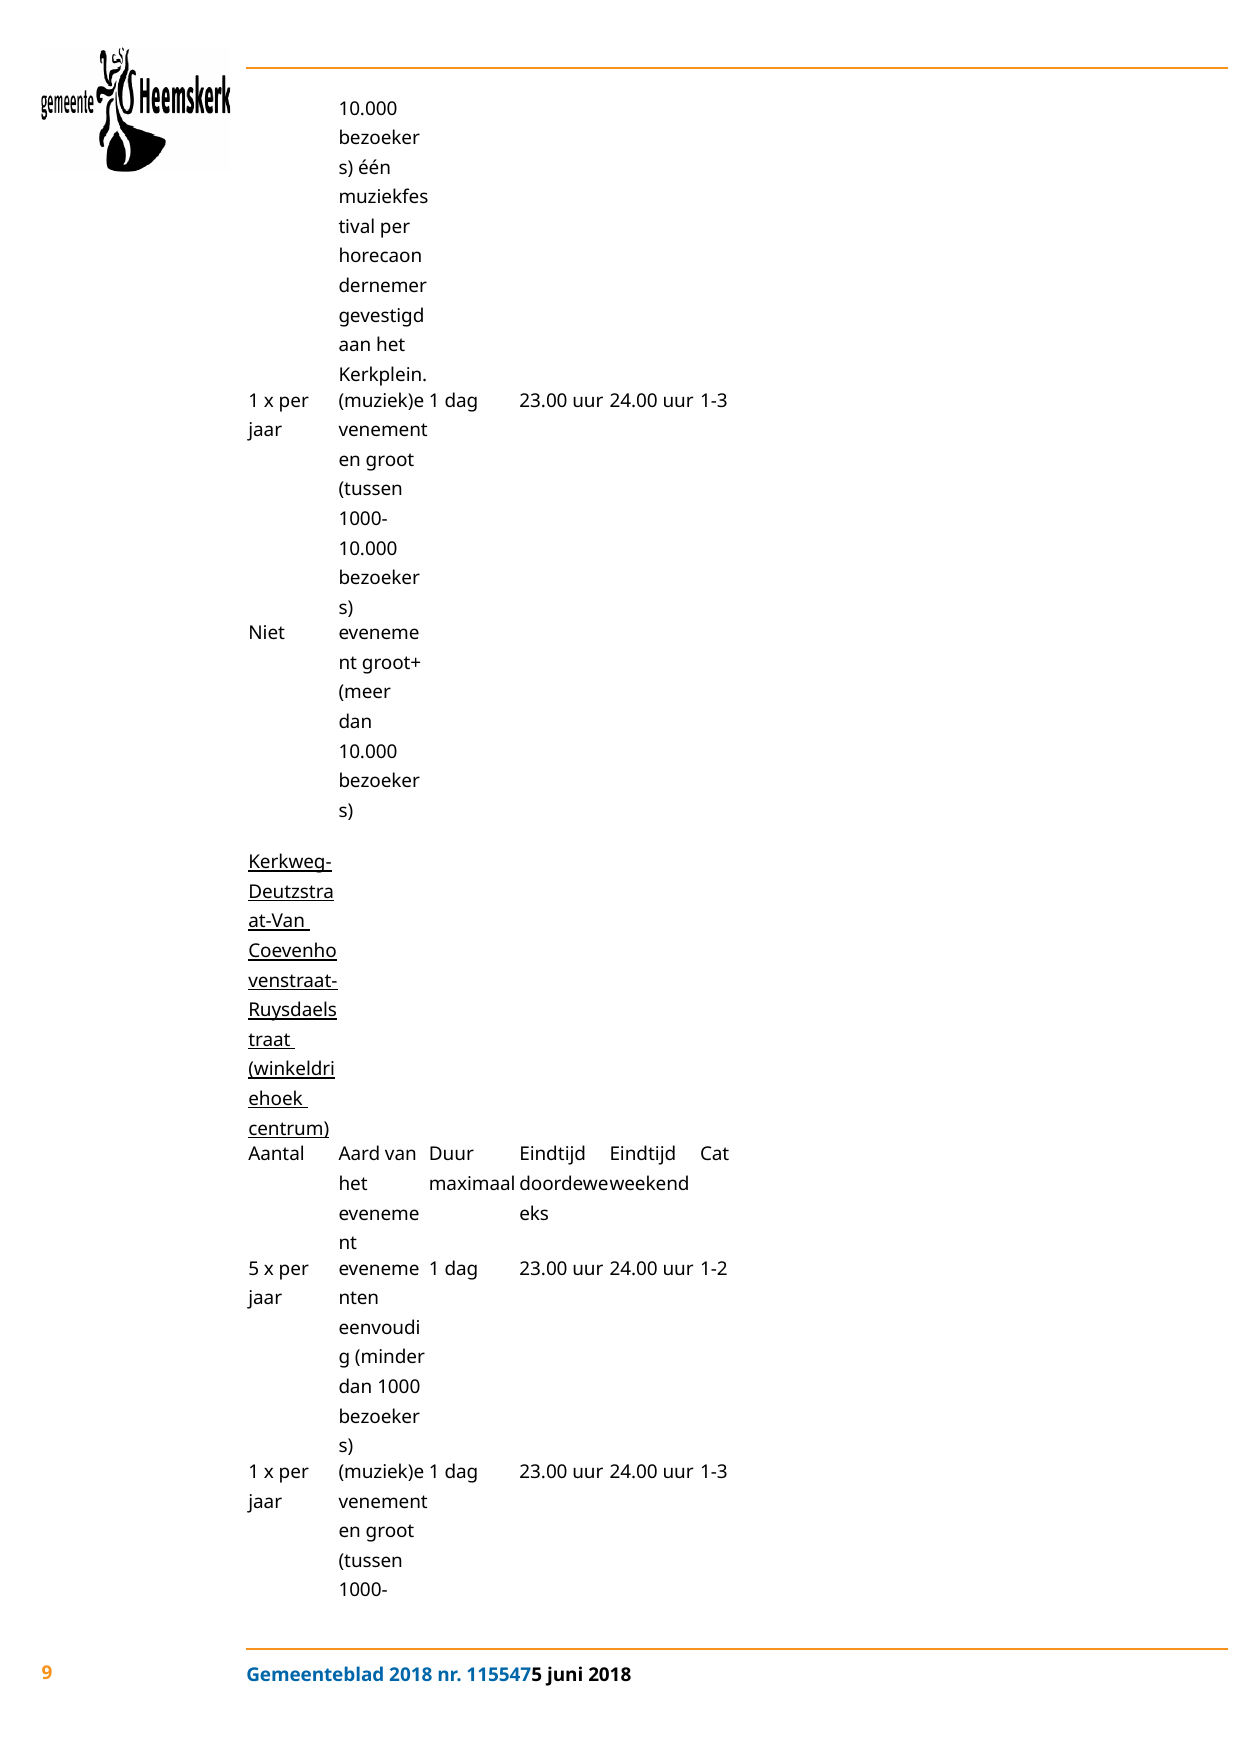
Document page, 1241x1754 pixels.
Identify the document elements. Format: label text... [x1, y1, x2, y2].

table_cell [429, 823, 519, 848]
table_cell 1 dag [429, 1255, 519, 1458]
table_cell Eindtijd doordeweeks [519, 1141, 609, 1255]
table_cell 1-2 [700, 1255, 790, 1458]
table_cell [609, 620, 700, 823]
table_cell 24.00 uur [609, 1458, 700, 1602]
table_cell Niet [248, 620, 338, 823]
table_cell 1 dag [429, 387, 519, 619]
table_cell Eindtijd weekend [609, 1141, 700, 1255]
table_cell 24.00 uur [609, 387, 700, 619]
table_cell 23.00 uur [519, 1255, 609, 1458]
table_cell evenementen eenvoudig (minder dan 1000 bezoekers) [338, 1255, 429, 1458]
table_cell [700, 95, 790, 387]
table_cell Kerkweg-Deutzstraat-Van Coevenhovenstraat- [248, 849, 338, 989]
table_cell [429, 849, 519, 1141]
table_cell [429, 95, 519, 387]
table_cell (muziek)evenementen groot (tussen 1000-10.000 bezoekers) [338, 387, 429, 619]
table_cell 24.00 uur [609, 1255, 700, 1458]
table_cell 10.000 bezoekers) één muziekfestival per horecaondernemer gevestigd aan het Kerkplein. [338, 95, 429, 387]
table_cell 1 x per jaar [248, 387, 338, 619]
table_cell [519, 849, 609, 1141]
table_cell [429, 620, 519, 823]
table_cell Duur maximaal [429, 1141, 519, 1255]
table_cell [609, 849, 700, 1141]
table_cell [609, 823, 700, 848]
table_cell [700, 620, 790, 823]
table_cell 1 x per jaar [248, 1458, 338, 1602]
table_cell 23.00 uur [519, 387, 609, 619]
table_cell (muziek)evenementen groot (tussen 1000- [338, 1458, 429, 1602]
table_cell 1-3 [700, 1458, 790, 1602]
table_cell 5 x per jaar [248, 1255, 338, 1458]
table_cell [700, 849, 790, 1141]
table_cell [338, 823, 429, 848]
table_cell [519, 620, 609, 823]
table_cell [609, 95, 700, 387]
table_cell Aantal [248, 1141, 338, 1255]
table_cell 1 dag [429, 1458, 519, 1602]
table_cell [519, 823, 609, 848]
table_cell [700, 823, 790, 848]
table_cell Aard van het evenement [338, 1141, 429, 1255]
table_cell 23.00 uur [519, 1458, 609, 1602]
table_cell 1-3 [700, 387, 790, 619]
table_cell Ruysdaelstraat (winkeldriehoek centrum) [248, 990, 338, 1141]
table_cell Cat [700, 1141, 790, 1255]
table_cell [519, 95, 609, 387]
picture [41, 47, 231, 172]
table_cell [248, 823, 338, 848]
table_cell [338, 849, 429, 1141]
table_cell [248, 95, 338, 387]
table_cell evenement groot+ (meer dan 10.000 bezoekers) [338, 620, 429, 823]
